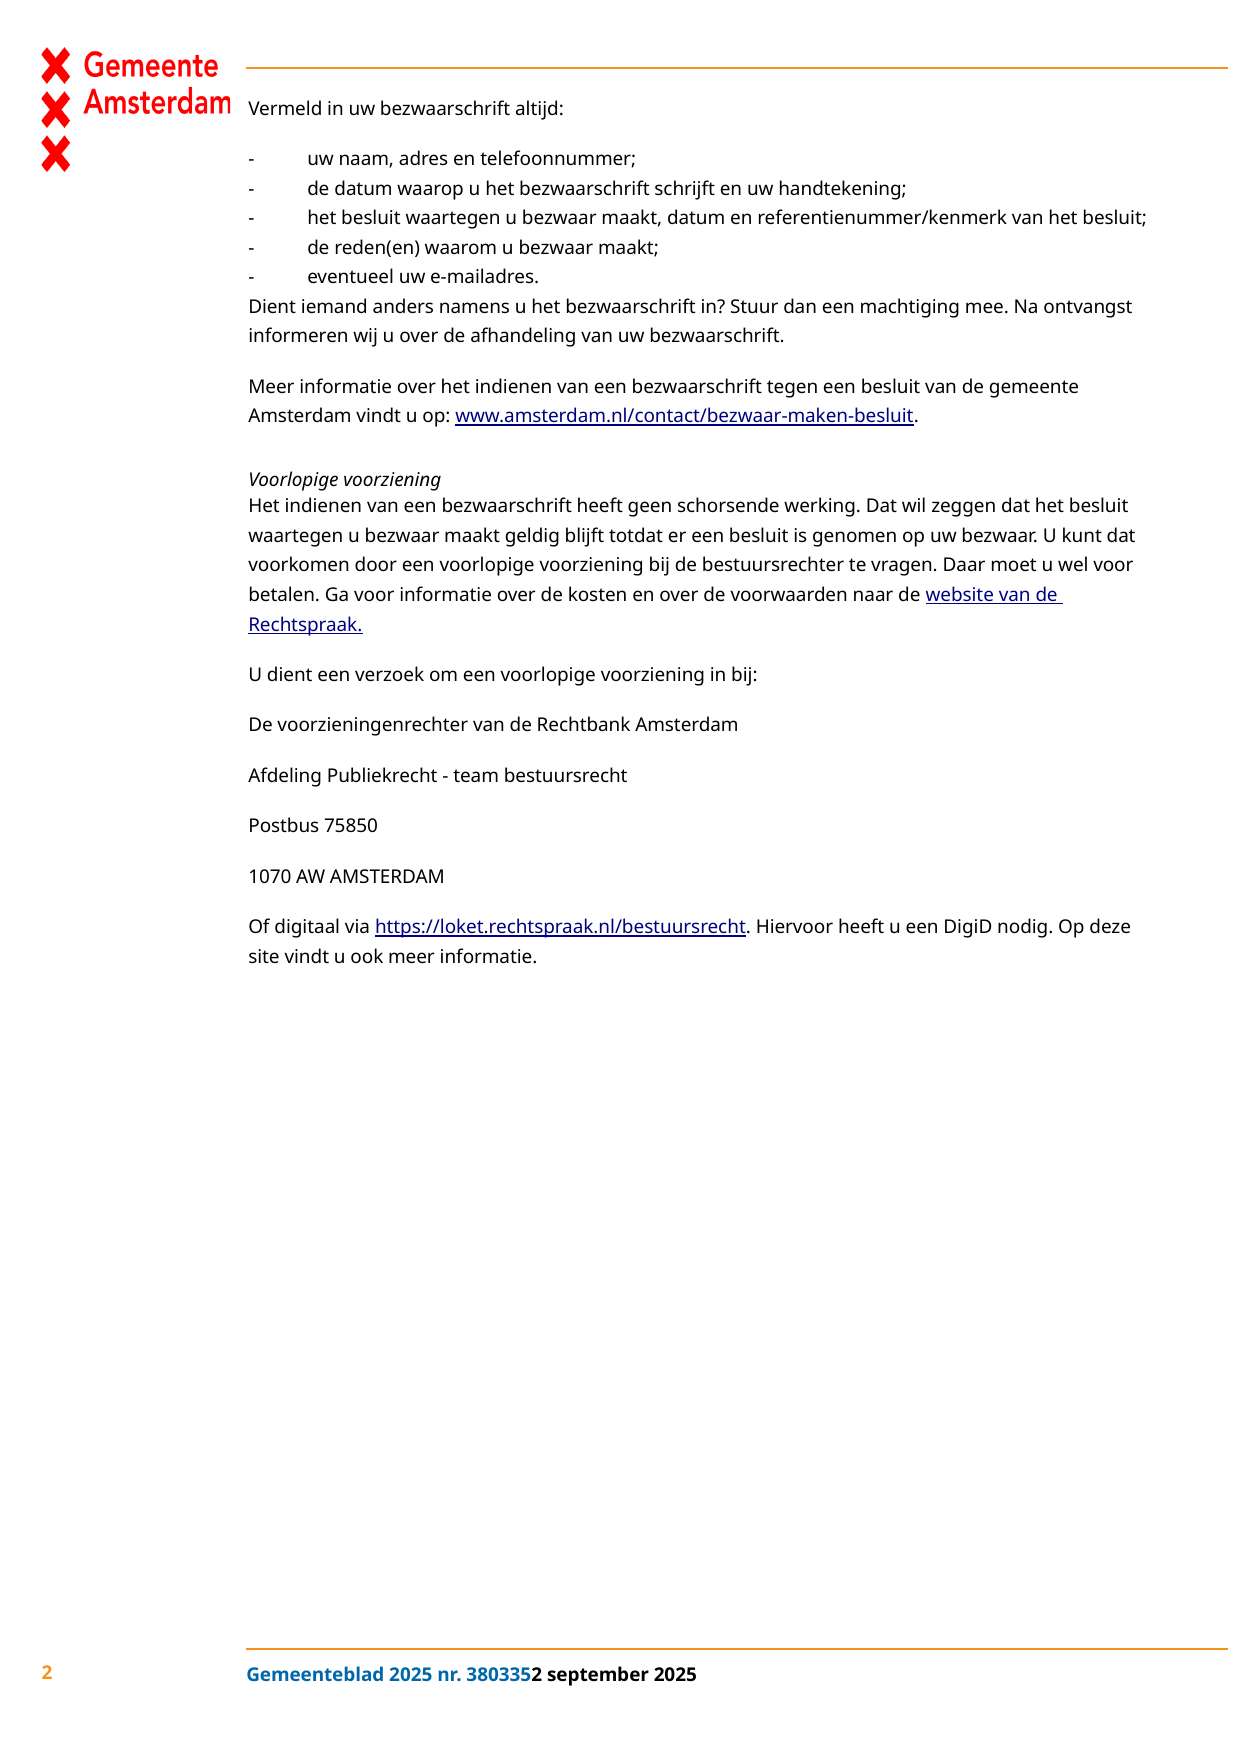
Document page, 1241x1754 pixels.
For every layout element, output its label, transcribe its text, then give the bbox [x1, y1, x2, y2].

list uw naam, adres en telefoonnummer; [248, 145, 1152, 171]
text Voorlopige voorziening [248, 467, 1152, 492]
text Meer informatie over het indienen van een bezwaarschrift tegen een besluit van de gemeente Amsterdam vindt u op: www.amsterdam.nl/contact/bezwaar-maken-besluit. [248, 373, 1152, 428]
picture [41, 47, 231, 172]
list eventueel uw e-mailadres. [248, 263, 1152, 289]
text U dient een verzoek om een voorlopige voorziening in bij: [248, 661, 1152, 687]
list de reden(en) waarom u bezwaar maakt; [248, 234, 1152, 260]
list de datum waarop u het bezwaarschrift schrijft en uw handtekening; [248, 175, 1152, 201]
text Of digitaal via https://loket.rechtspraak.nl/bestuursrecht. Hiervoor heeft u een DigiD nodig. Op deze site vindt u ook meer informatie. [248, 913, 1152, 968]
text De voorzieningenrechter van de Rechtbank Amsterdam [248, 712, 1152, 737]
text 1070 AW AMSTERDAM [248, 863, 1152, 888]
text Postbus 75850 [248, 812, 1152, 838]
text Vermeld in uw bezwaarschrift altijd: [248, 95, 1152, 121]
list het besluit waartegen u bezwaar maakt, datum en referentienummer/kenmerk van het besluit; [248, 204, 1152, 230]
text Het indienen van een bezwaarschrift heeft geen schorsende werking. Dat wil zeggen dat het besluit waartegen u bezwaar maakt geldig blijft totdat er een besluit is genomen op uw bezwaar. U kunt dat voorkomen door een voorlopige voorziening bij de bestuursrechter te vragen. Daar moet u wel voor betalen. Ga voor informatie over de kosten en over de voorwaarden naar de website van de Rechtspraak. [248, 492, 1152, 636]
text Afdeling Publiekrecht - team bestuursrecht [248, 762, 1152, 788]
text Dient iemand anders namens u het bezwaarschrift in? Stuur dan een machtiging mee. Na ontvangst informeren wij u over de afhandeling van uw bezwaarschrift. [248, 293, 1152, 348]
